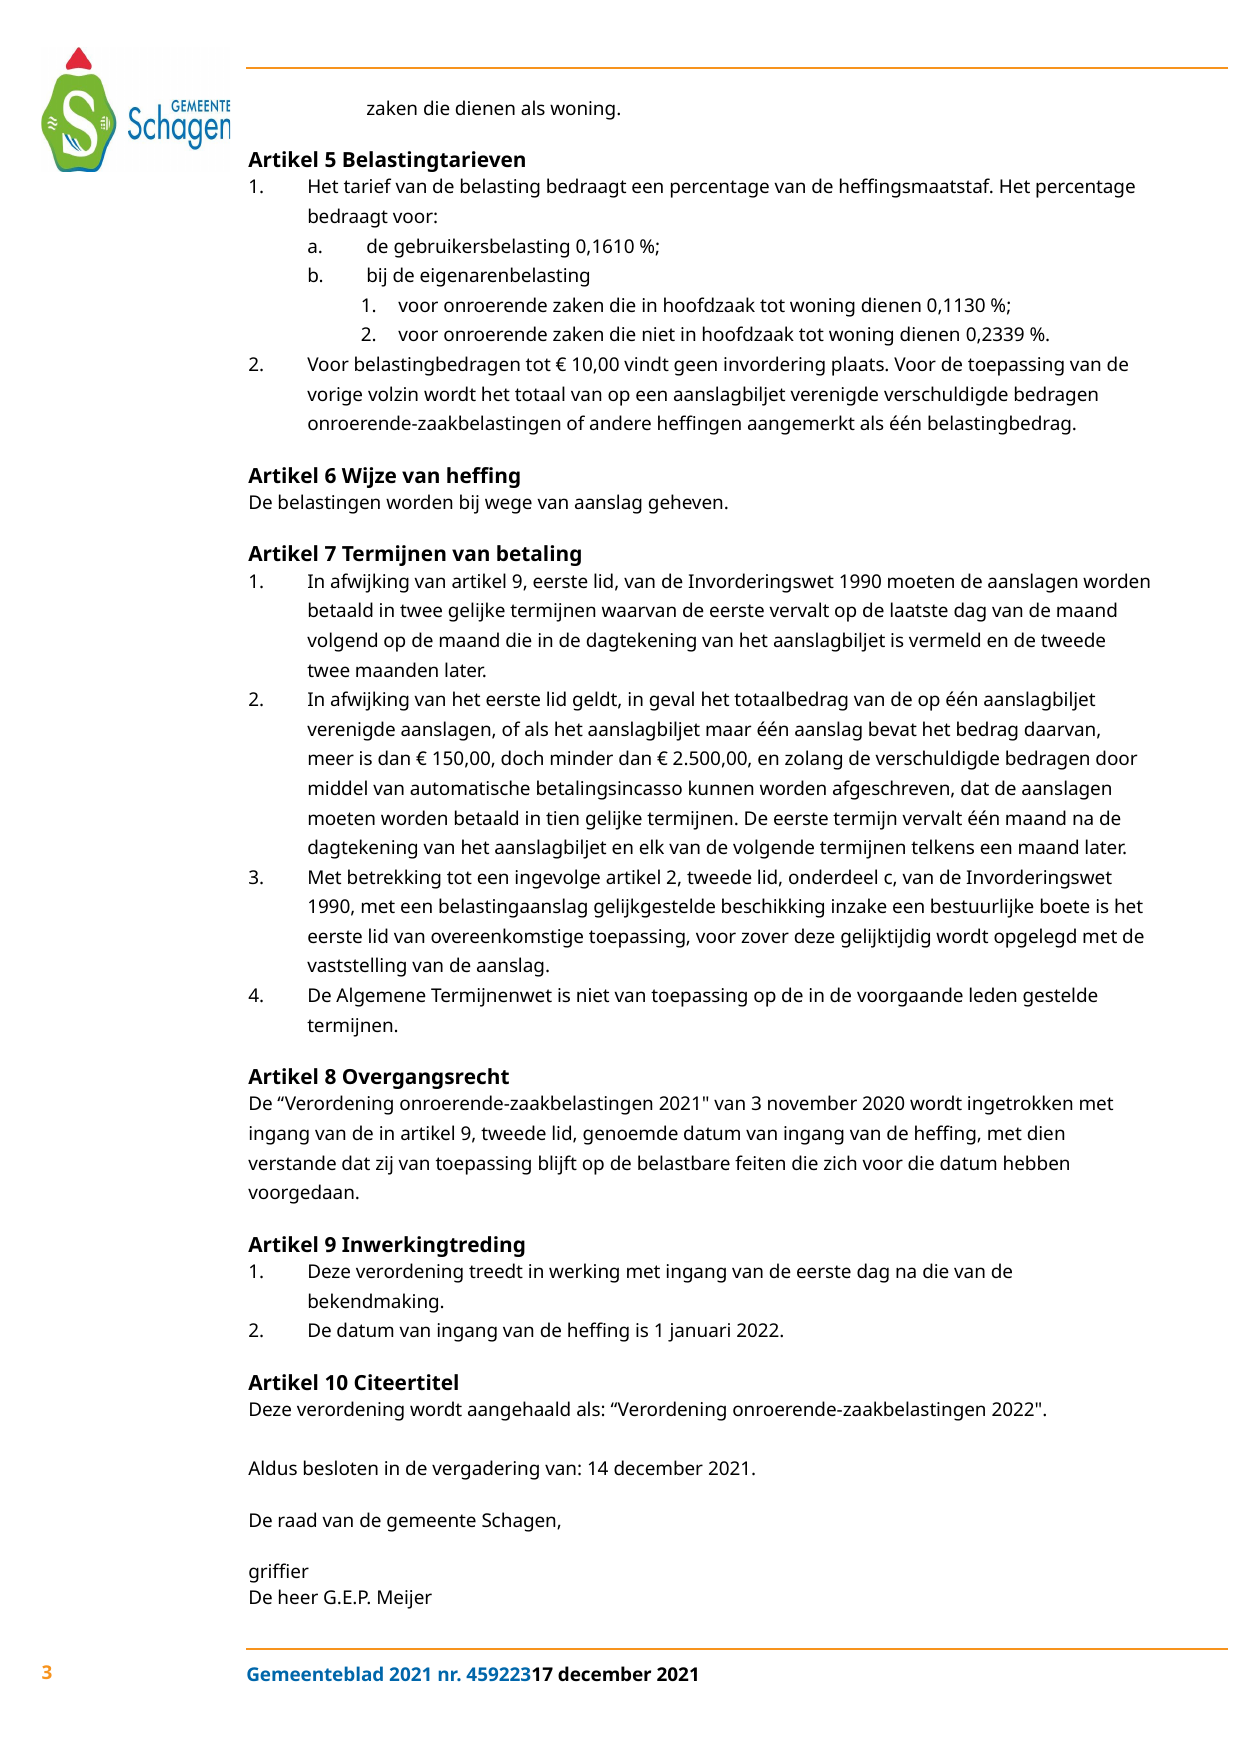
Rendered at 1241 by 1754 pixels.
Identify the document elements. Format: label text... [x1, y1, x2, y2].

text Aldus besloten in de vergadering van: 14 december 2021. [248, 1455, 1152, 1481]
text De raad van de gemeente Schagen, [248, 1507, 1152, 1533]
text Artikel 8 Overgangsrecht [248, 1062, 1152, 1091]
list De Algemene Termijnenwet is niet van toepassing op de in de voorgaande leden gestelde termijnen. [248, 982, 1152, 1037]
text griffier [248, 1558, 1152, 1584]
list Deze verordening treedt in werking met ingang van de eerste dag na die van de bekendmaking. [248, 1258, 1152, 1313]
list zaken die dienen als woning. [307, 95, 1152, 121]
text Deze verordening wordt aangehaald als: “Verordening onroerende-zaakbelastingen 2022". [248, 1396, 1152, 1422]
list In afwijking van het eerste lid geldt, in geval het totaalbedrag van de op één aanslagbiljet verenigde aanslagen, of als het aanslagbiljet maar één aanslag bevat het bedrag daarvan, meer is dan € 150,00, doch minder dan € 2.500,00, en zolang de verschuldigde bedragen door middel van automatische betalingsincasso kunnen worden afgeschreven, dat de aanslagen moeten worden betaald in tien gelijke termijnen. De eerste termijn vervalt één maand na de dagtekening van het aanslagbiljet en elk van de volgende termijnen telkens een maand later. [248, 686, 1152, 860]
list Met betrekking tot een ingevolge artikel 2, tweede lid, onderdeel c, van de Invorderingswet 1990, met een belastingaanslag gelijkgestelde beschikking inzake een bestuurlijke boete is het eerste lid van overeenkomstige toepassing, voor zover deze gelijktijdig wordt opgelegd met de vaststelling van de aanslag. [248, 864, 1152, 978]
list voor onroerende zaken die in hoofdzaak tot woning dienen 0,1130 %; [361, 292, 1152, 318]
text Artikel 7 Termijnen van betaling [248, 539, 1152, 568]
text De belastingen worden bij wege van aanslag geheven. [248, 489, 1152, 515]
text De “Verordening onroerende-zaakbelastingen 2021" van 3 november 2020 wordt ingetrokken met ingang van de in artikel 9, tweede lid, genoemde datum van ingang van de heffing, met dien verstande dat zij van toepassing blijft op de belastbare feiten die zich voor die datum hebben voorgedaan. [248, 1091, 1152, 1205]
list bij de eigenarenbelasting [307, 262, 1152, 288]
picture [41, 47, 231, 172]
list voor onroerende zaken die niet in hoofdzaak tot woning dienen 0,2339 %. [361, 322, 1152, 347]
text De heer G.E.P. Meijer [248, 1584, 1152, 1610]
list Voor belastingbedragen tot € 10,00 vindt geen invordering plaats. Voor de toepassing van de vorige volzin wordt het totaal van op een aanslagbiljet verenigde verschuldigde bedragen onroerende-zaakbelastingen of andere heffingen aangemerkt als één belastingbedrag. [248, 351, 1152, 436]
list In afwijking van artikel 9, eerste lid, van de Invorderingswet 1990 moeten de aanslagen worden betaald in twee gelijke termijnen waarvan de eerste vervalt op de laatste dag van de maand volgend op de maand die in de dagtekening van het aanslagbiljet is vermeld en de tweede twee maanden later. [248, 568, 1152, 682]
list Het tarief van de belasting bedraagt een percentage van de heffingsmaatstaf. Het percentage bedraagt voor: [248, 174, 1152, 229]
list De datum van ingang van de heffing is 1 januari 2022. [248, 1317, 1152, 1343]
text Artikel 5 Belastingtarieven [248, 145, 1152, 174]
text Artikel 9 Inwerkingtreding [248, 1230, 1152, 1258]
text Artikel 10 Citeertitel [248, 1368, 1152, 1396]
text Artikel 6 Wijze van heffing [248, 461, 1152, 489]
list de gebruikersbelasting 0,1610 %; [307, 233, 1152, 258]
